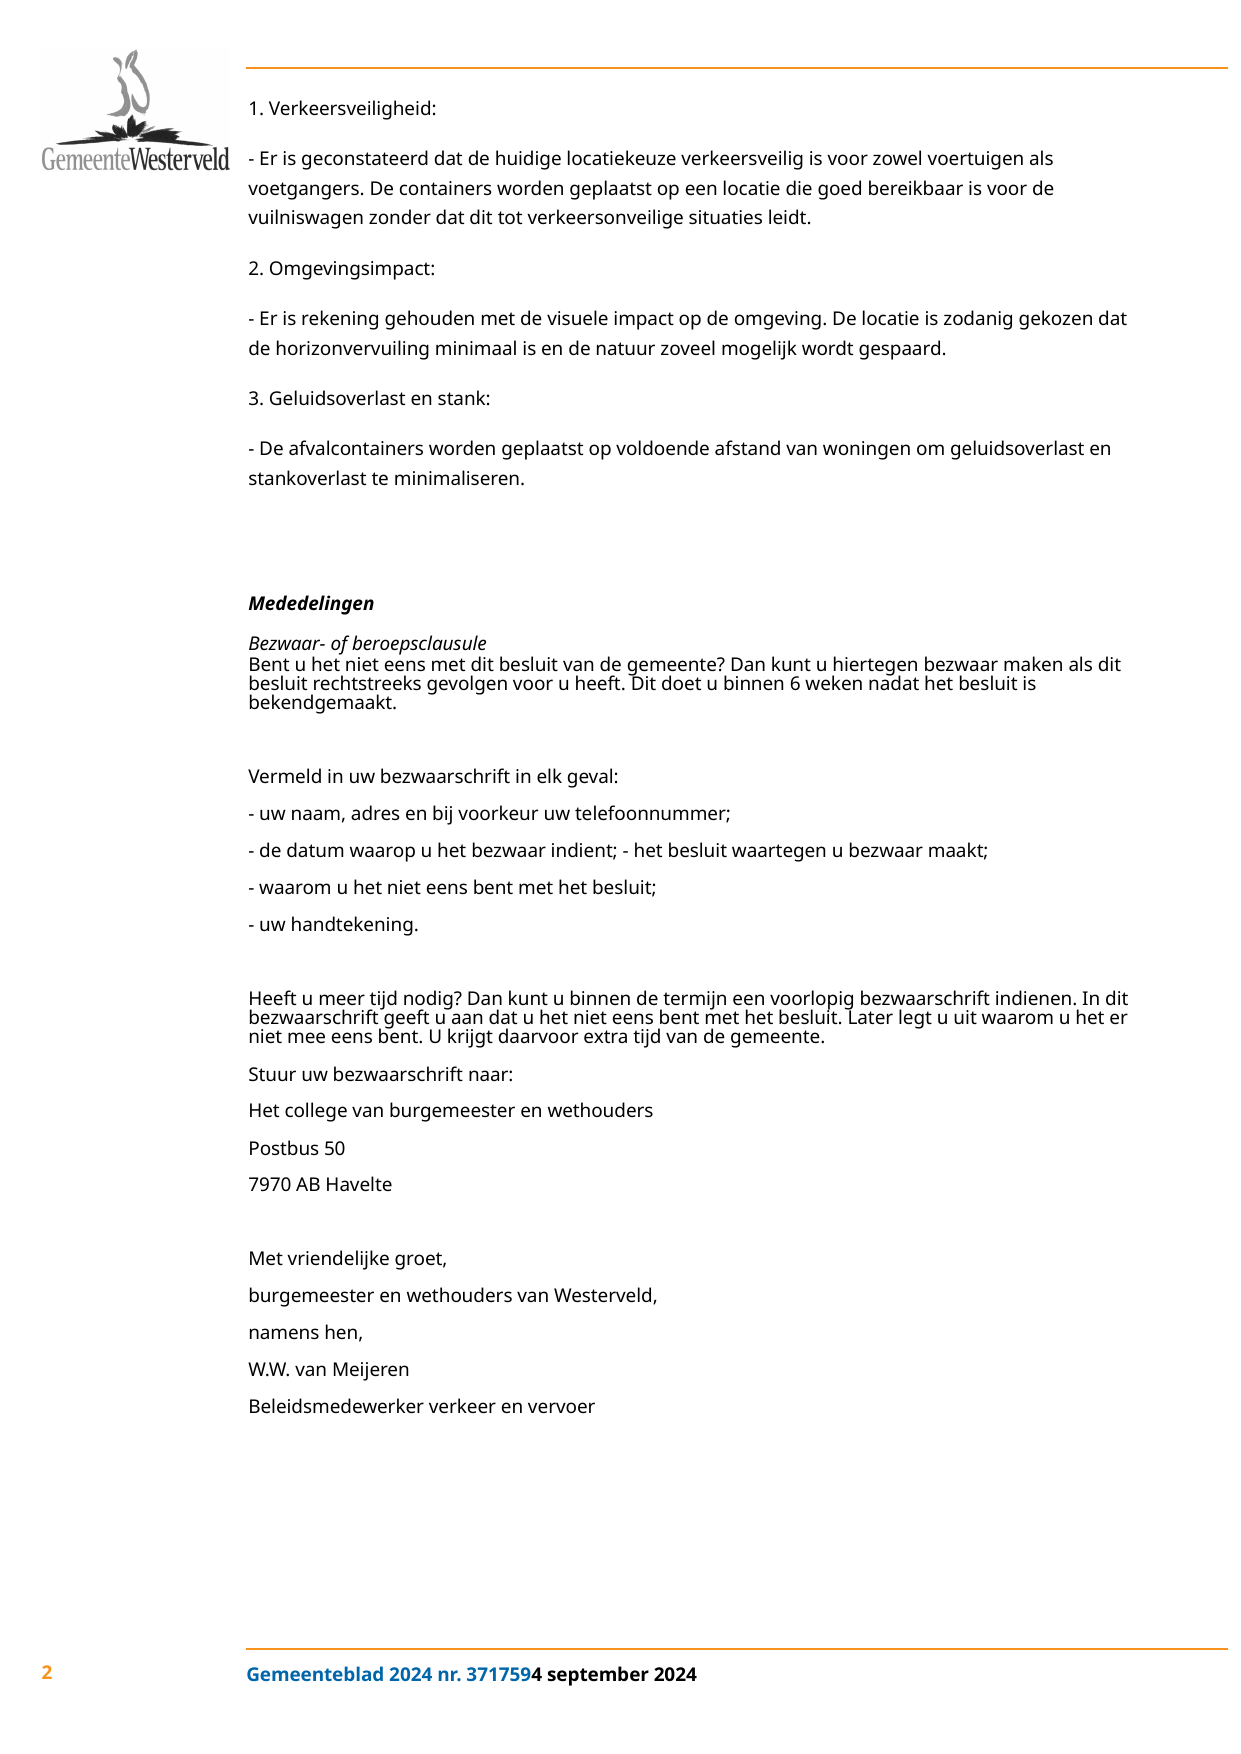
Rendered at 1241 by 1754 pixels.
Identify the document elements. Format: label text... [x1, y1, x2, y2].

text - uw handtekening. [248, 916, 1152, 935]
text Mededelingen [248, 591, 1152, 616]
text Beleidsmedewerker verkeer en vervoer [248, 1398, 1152, 1418]
picture [41, 47, 231, 172]
text - Er is rekening gehouden met de visuele impact op de omgeving. De locatie is zodanig gekozen dat de horizonvervuiling minimaal is en de natuur zoveel mogelijk wordt gespaard. [248, 305, 1152, 361]
text 1. Verkeersveiligheid: [248, 95, 1152, 121]
text Bent u het niet eens met dit besluit van de gemeente? Dan kunt u hiertegen bezwaar maken als dit besluit rechtstreeks gevolgen voor u heeft. Dit doet u binnen 6 weken nadat het besluit is bekendgemaakt. [248, 656, 1152, 713]
text Stuur uw bezwaarschrift naar: [248, 1066, 1152, 1085]
text Heeft u meer tijd nodig? Dan kunt u binnen de termijn een voorlopig bezwaarschrift indienen. In dit bezwaarschrift geeft u aan dat u het niet eens bent met het besluit. Later legt u uit waarom u het er niet mee eens bent. U krijgt daarvoor extra tijd van de gemeente. [248, 990, 1152, 1048]
text Met vriendelijke groet, [248, 1250, 1152, 1270]
text Postbus 50 [248, 1139, 1152, 1159]
text Vermeld in uw bezwaarschrift in elk geval: [248, 768, 1152, 787]
text namens hen, [248, 1324, 1152, 1344]
text Het college van burgemeester en wethouders [248, 1102, 1152, 1122]
text 7970 AB Havelte [248, 1176, 1152, 1196]
text 2. Omgevingsimpact: [248, 255, 1152, 281]
text - uw naam, adres en bij voorkeur uw telefoonnummer; [248, 805, 1152, 824]
text - Er is geconstateerd dat de huidige locatiekeuze verkeersveilig is voor zowel voertuigen als voetgangers. De containers worden geplaatst op een locatie die goed bereikbaar is voor de vuilniswagen zonder dat dit tot verkeersonveilige situaties leidt. [248, 145, 1152, 230]
text - De afvalcontainers worden geplaatst op voldoende afstand van woningen om geluidsoverlast en stankoverlast te minimaliseren. [248, 436, 1152, 491]
text - waarom u het niet eens bent met het besluit; [248, 879, 1152, 898]
text burgemeester en wethouders van Westerveld, [248, 1287, 1152, 1307]
text Bezwaar- of beroepsclausule [248, 630, 1152, 656]
text W.W. van Meijeren [248, 1361, 1152, 1381]
text - de datum waarop u het bezwaar indient; - het besluit waartegen u bezwaar maakt; [248, 842, 1152, 861]
text 3. Geluidsoverlast en stank: [248, 385, 1152, 411]
